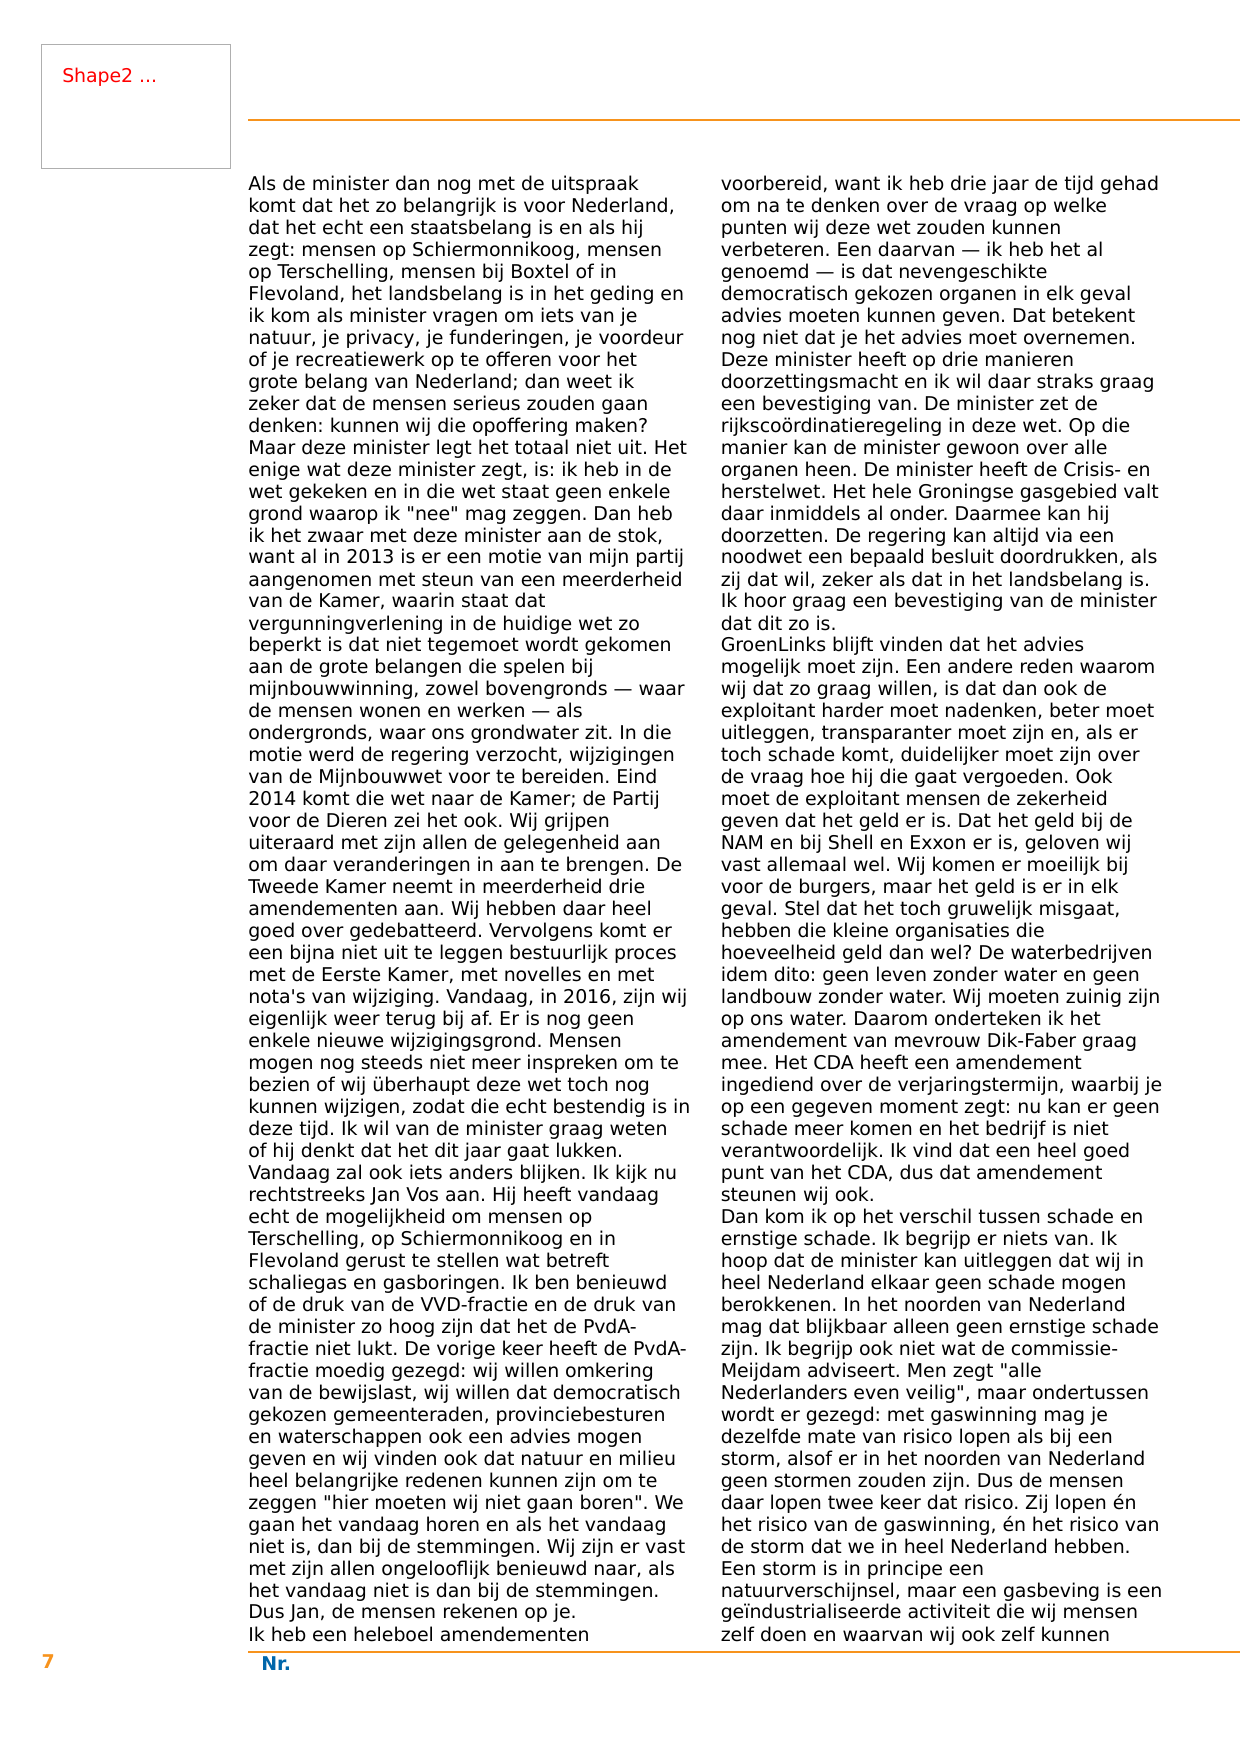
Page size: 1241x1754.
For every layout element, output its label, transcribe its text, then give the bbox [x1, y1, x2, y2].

text Dan kom ik op het verschil tussen schade en ernstige schade. Ik begrijp er niets van. Ik hoop dat de minister kan uitleggen dat wij in heel Nederland elkaar geen schade mogen berokkenen. In het noorden van Nederland mag dat blijkbaar alleen geen ernstige schade zijn. Ik begrijp ook niet wat de commissie-Meijdam adviseert. Men zegt "alle Nederlanders even veilig", maar ondertussen wordt er gezegd: met gaswinning mag je dezelfde mate van risico lopen als bij een storm, alsof er in het noorden van Nederland geen stormen zouden zijn. Dus de mensen daar lopen twee keer dat risico. Zij lopen én het risico van de gaswinning, én het risico van de storm dat we in heel Nederland hebben. Een storm is in principe een natuurverschijnsel, maar een gasbeving is een geïndustrialiseerde activiteit die wij mensen zelf doen en waarvan wij ook zelf kunnen [721, 1206, 1163, 1645]
text voorbereid, want ik heb drie jaar de tijd gehad om na te denken over de vraag op welke punten wij deze wet zouden kunnen verbeteren. Een daarvan — ik heb het al genoemd — is dat nevengeschikte democratisch gekozen organen in elk geval advies moeten kunnen geven. Dat betekent nog niet dat je het advies moet overnemen. Deze minister heeft op drie manieren doorzettingsmacht en ik wil daar straks graag een bevestiging van. De minister zet de rijkscoördinatieregeling in deze wet. Op die manier kan de minister gewoon over alle organen heen. De minister heeft de Crisis- en herstelwet. Het hele Groningse gasgebied valt daar inmiddels al onder. Daarmee kan hij doorzetten. De regering kan altijd via een noodwet een bepaald besluit doordrukken, als zij dat wil, zeker als dat in het landsbelang is. Ik hoor graag een bevestiging van de minister dat dit zo is. [721, 173, 1163, 634]
text Vandaag zal ook iets anders blijken. Ik kijk nu rechtstreeks Jan Vos aan. Hij heeft vandaag echt de mogelijkheid om mensen op Terschelling, op Schiermonnikoog en in Flevoland gerust te stellen wat betreft schaliegas en gasboringen. Ik ben benieuwd of de druk van de VVD-fractie en de druk van de minister zo hoog zijn dat het de PvdA-fractie niet lukt. De vorige keer heeft de PvdA-fractie moedig gezegd: wij willen omkering van de bewijslast, wij willen dat democratisch gekozen gemeenteraden, provinciebesturen en waterschappen ook een advies mogen geven en wij vinden ook dat natuur en milieu heel belangrijke redenen kunnen zijn om te zeggen "hier moeten wij niet gaan boren". We gaan het vandaag horen en als het vandaag niet is, dan bij de stemmingen. Wij zijn er vast met zijn allen ongelooflijk benieuwd naar, als het vandaag niet is dan bij de stemmingen. Dus Jan, de mensen rekenen op je. [248, 1162, 691, 1623]
text GroenLinks blijft vinden dat het advies mogelijk moet zijn. Een andere reden waarom wij dat zo graag willen, is dat dan ook de exploitant harder moet nadenken, beter moet uitleggen, transparanter moet zijn en, als er toch schade komt, duidelijker moet zijn over de vraag hoe hij die gaat vergoeden. Ook moet de exploitant mensen de zekerheid geven dat het geld er is. Dat het geld bij de NAM en bij Shell en Exxon er is, geloven wij vast allemaal wel. Wij komen er moeilijk bij voor de burgers, maar het geld is er in elk geval. Stel dat het toch gruwelijk misgaat, hebben die kleine organisaties die hoeveelheid geld dan wel? De waterbedrijven idem dito: geen leven zonder water en geen landbouw zonder water. Wij moeten zuinig zijn op ons water. Daarom onderteken ik het amendement van mevrouw Dik-Faber graag mee. Het CDA heeft een amendement ingediend over de verjaringstermijn, waarbij je op een gegeven moment zegt: nu kan er geen schade meer komen en het bedrijf is niet verantwoordelijk. Ik vind dat een heel goed punt van het CDA, dus dat amendement steunen wij ook. [721, 634, 1163, 1206]
text Als de minister dan nog met de uitspraak komt dat het zo belangrijk is voor Nederland, dat het echt een staatsbelang is en als hij zegt: mensen op Schiermonnikoog, mensen op Terschelling, mensen bij Boxtel of in Flevoland, het landsbelang is in het geding en ik kom als minister vragen om iets van je natuur, je privacy, je funderingen, je voordeur of je recreatiewerk op te offeren voor het grote belang van Nederland; dan weet ik zeker dat de mensen serieus zouden gaan denken: kunnen wij die opoffering maken? Maar deze minister legt het totaal niet uit. Het enige wat deze minister zegt, is: ik heb in de wet gekeken en in die wet staat geen enkele grond waarop ik "nee" mag zeggen. Dan heb ik het zwaar met deze minister aan de stok, want al in 2013 is er een motie van mijn partij aangenomen met steun van een meerderheid van de Kamer, waarin staat dat vergunningverlening in de huidige wet zo beperkt is dat niet tegemoet wordt gekomen aan de grote belangen die spelen bij mijnbouwwinning, zowel bovengronds — waar de mensen wonen en werken — als ondergronds, waar ons grondwater zit. In die motie werd de regering verzocht, wijzigingen van de Mijnbouwwet voor te bereiden. Eind 2014 komt die wet naar de Kamer; de Partij voor de Dieren zei het ook. Wij grijpen uiteraard met zijn allen de gelegenheid aan om daar veranderingen in aan te brengen. De Tweede Kamer neemt in meerderheid drie amendementen aan. Wij hebben daar heel goed over gedebatteerd. Vervolgens komt er een bijna niet uit te leggen bestuurlijk proces met de Eerste Kamer, met novelles en met nota's van wijziging. Vandaag, in 2016, zijn wij eigenlijk weer terug bij af. Er is nog geen enkele nieuwe wijzigingsgrond. Mensen mogen nog steeds niet meer inspreken om te bezien of wij überhaupt deze wet toch nog kunnen wijzigen, zodat die echt bestendig is in deze tijd. Ik wil van de minister graag weten of hij denkt dat het dit jaar gaat lukken. [248, 173, 691, 1162]
text Ik heb een heleboel amendementen [248, 1623, 691, 1645]
